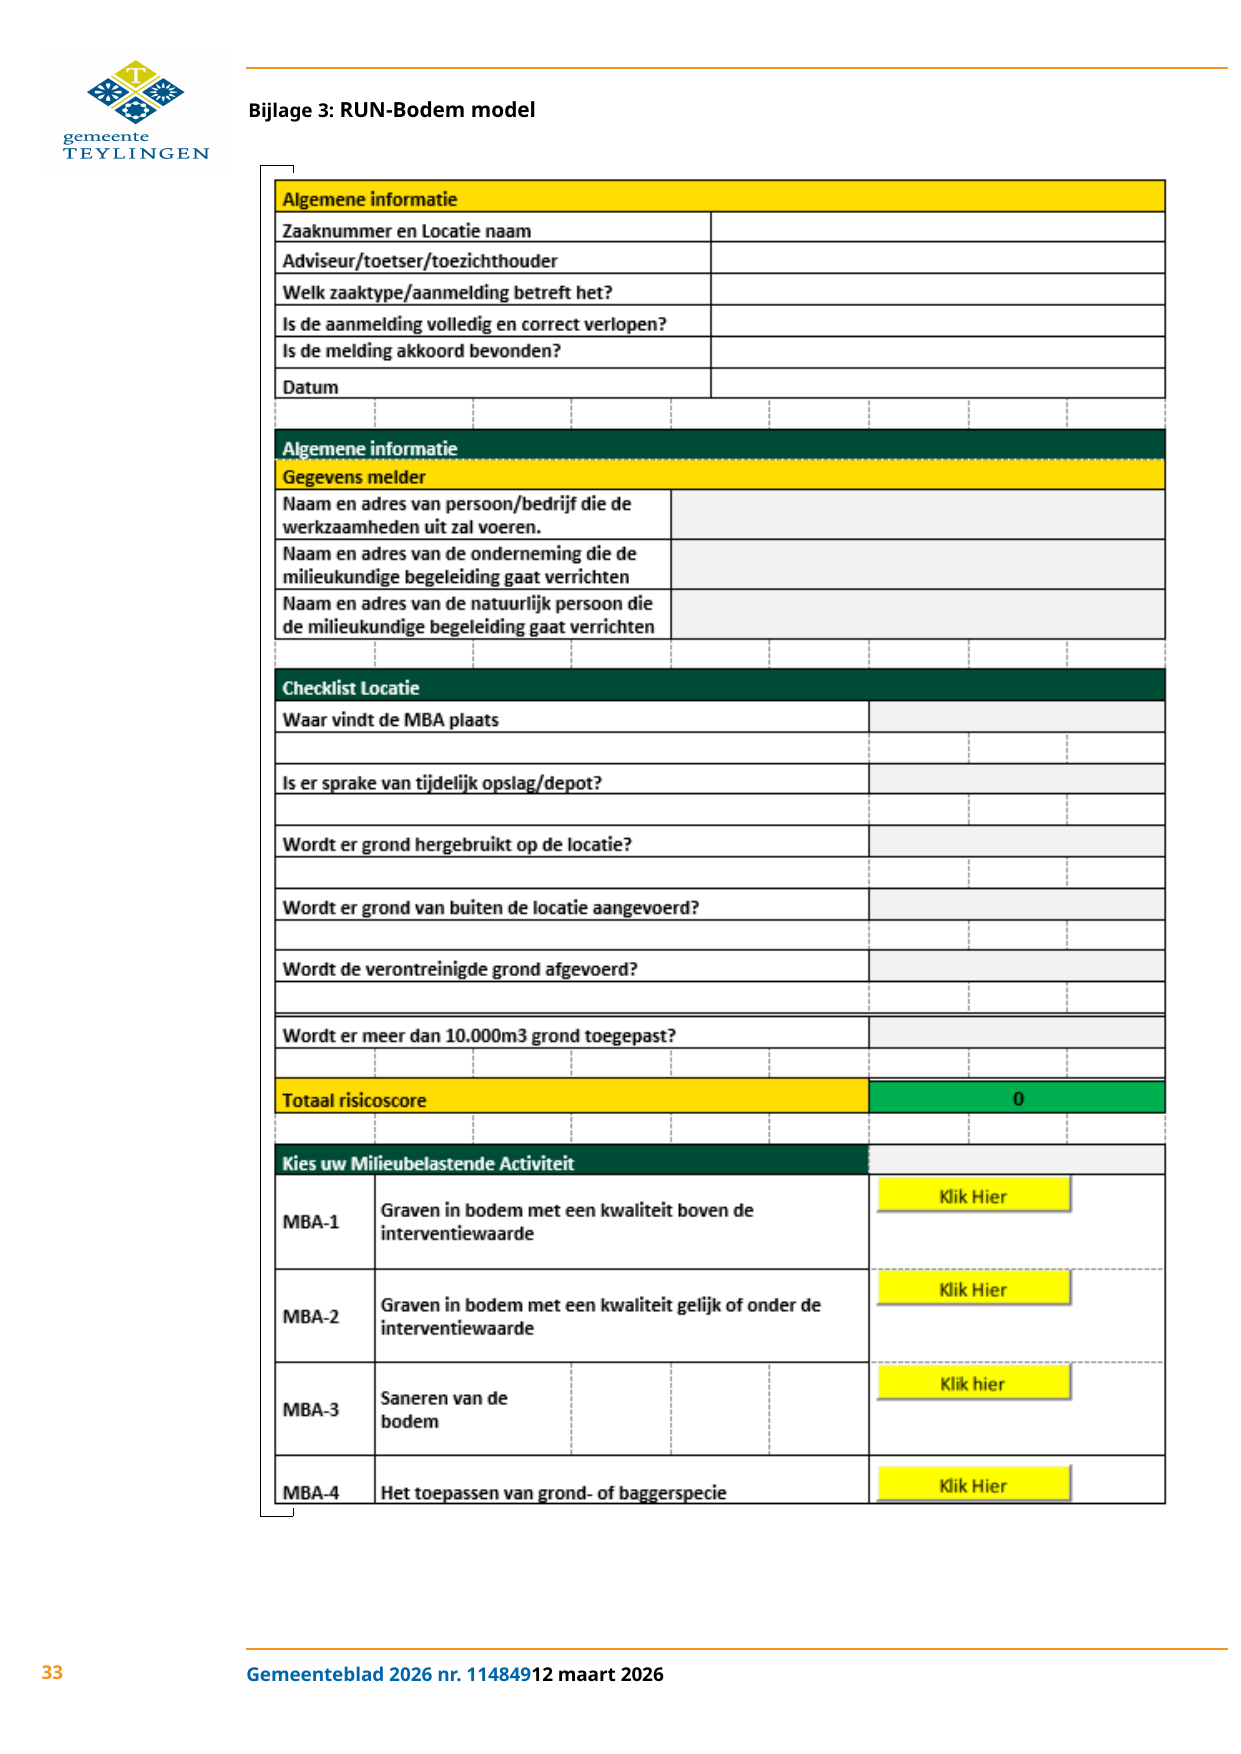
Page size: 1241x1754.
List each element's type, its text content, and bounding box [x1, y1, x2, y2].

text Bijlage 3: RUN-Bodem model [248, 95, 1152, 123]
picture [268, 173, 1173, 1508]
picture [41, 47, 231, 172]
